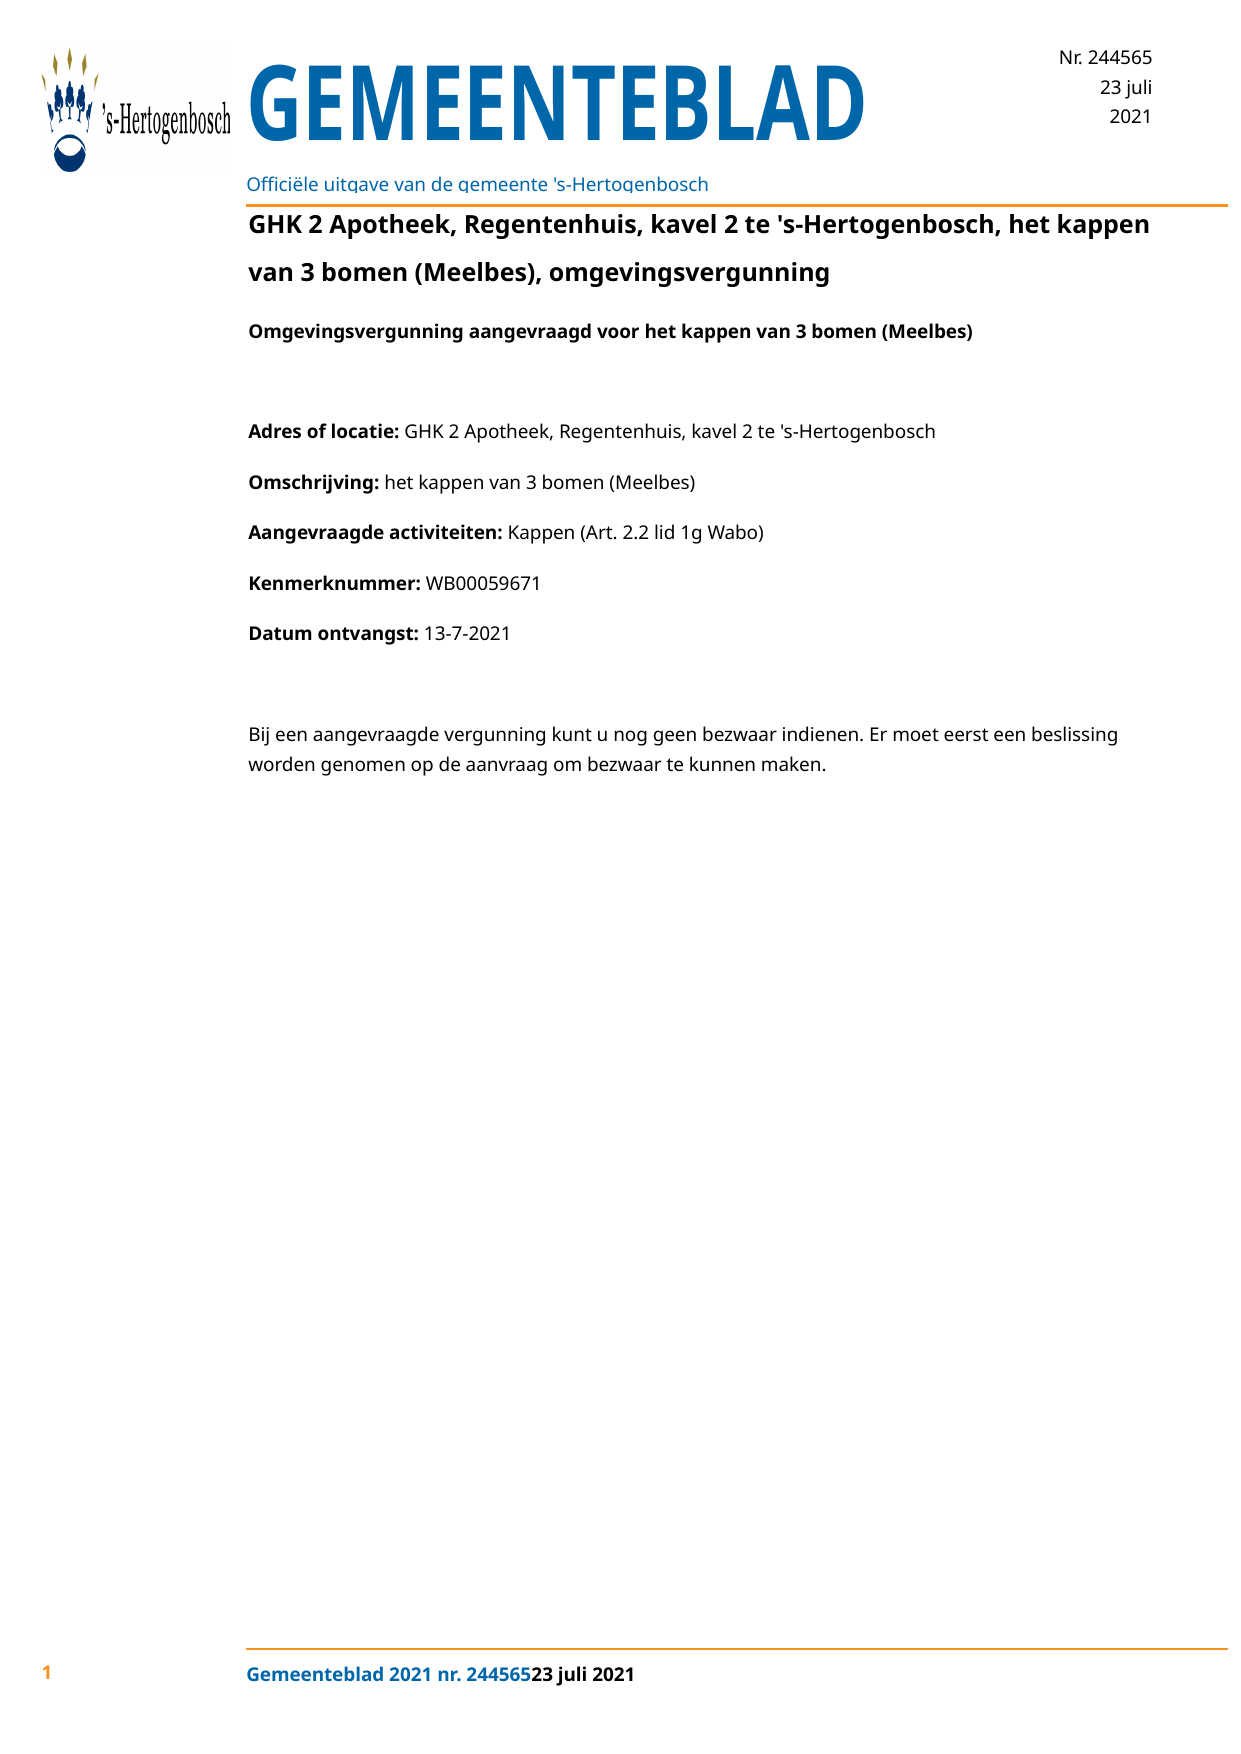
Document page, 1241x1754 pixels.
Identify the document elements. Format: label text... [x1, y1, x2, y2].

text Bij een aangevraagde vergunning kunt u nog geen bezwaar indienen. Er moet eerst een beslissing worden genomen op de aanvraag om bezwaar te kunnen maken. [248, 721, 1152, 777]
text Kenmerknummer: WB00059671 [248, 570, 1152, 596]
text Aangevraagde activiteiten: Kappen (Art. 2.2 lid 1g Wabo) [248, 519, 1152, 545]
picture [41, 47, 231, 172]
text GHK 2 Apotheek, Regentenhuis, kavel 2 te 's-Hertogenbosch, het kappen van 3 bomen (Meelbes), omgevingsvergunning [248, 207, 1152, 288]
text Omgevingsvergunning aangevraagd voor het kappen van 3 bomen (Meelbes) [248, 318, 1152, 344]
text Adres of locatie: GHK 2 Apotheek, Regentenhuis, kavel 2 te 's-Hertogenbosch [248, 419, 1152, 444]
text Datum ontvangst: 13-7-2021 [248, 620, 1152, 646]
text Omschrijving: het kappen van 3 bomen (Meelbes) [248, 469, 1152, 495]
